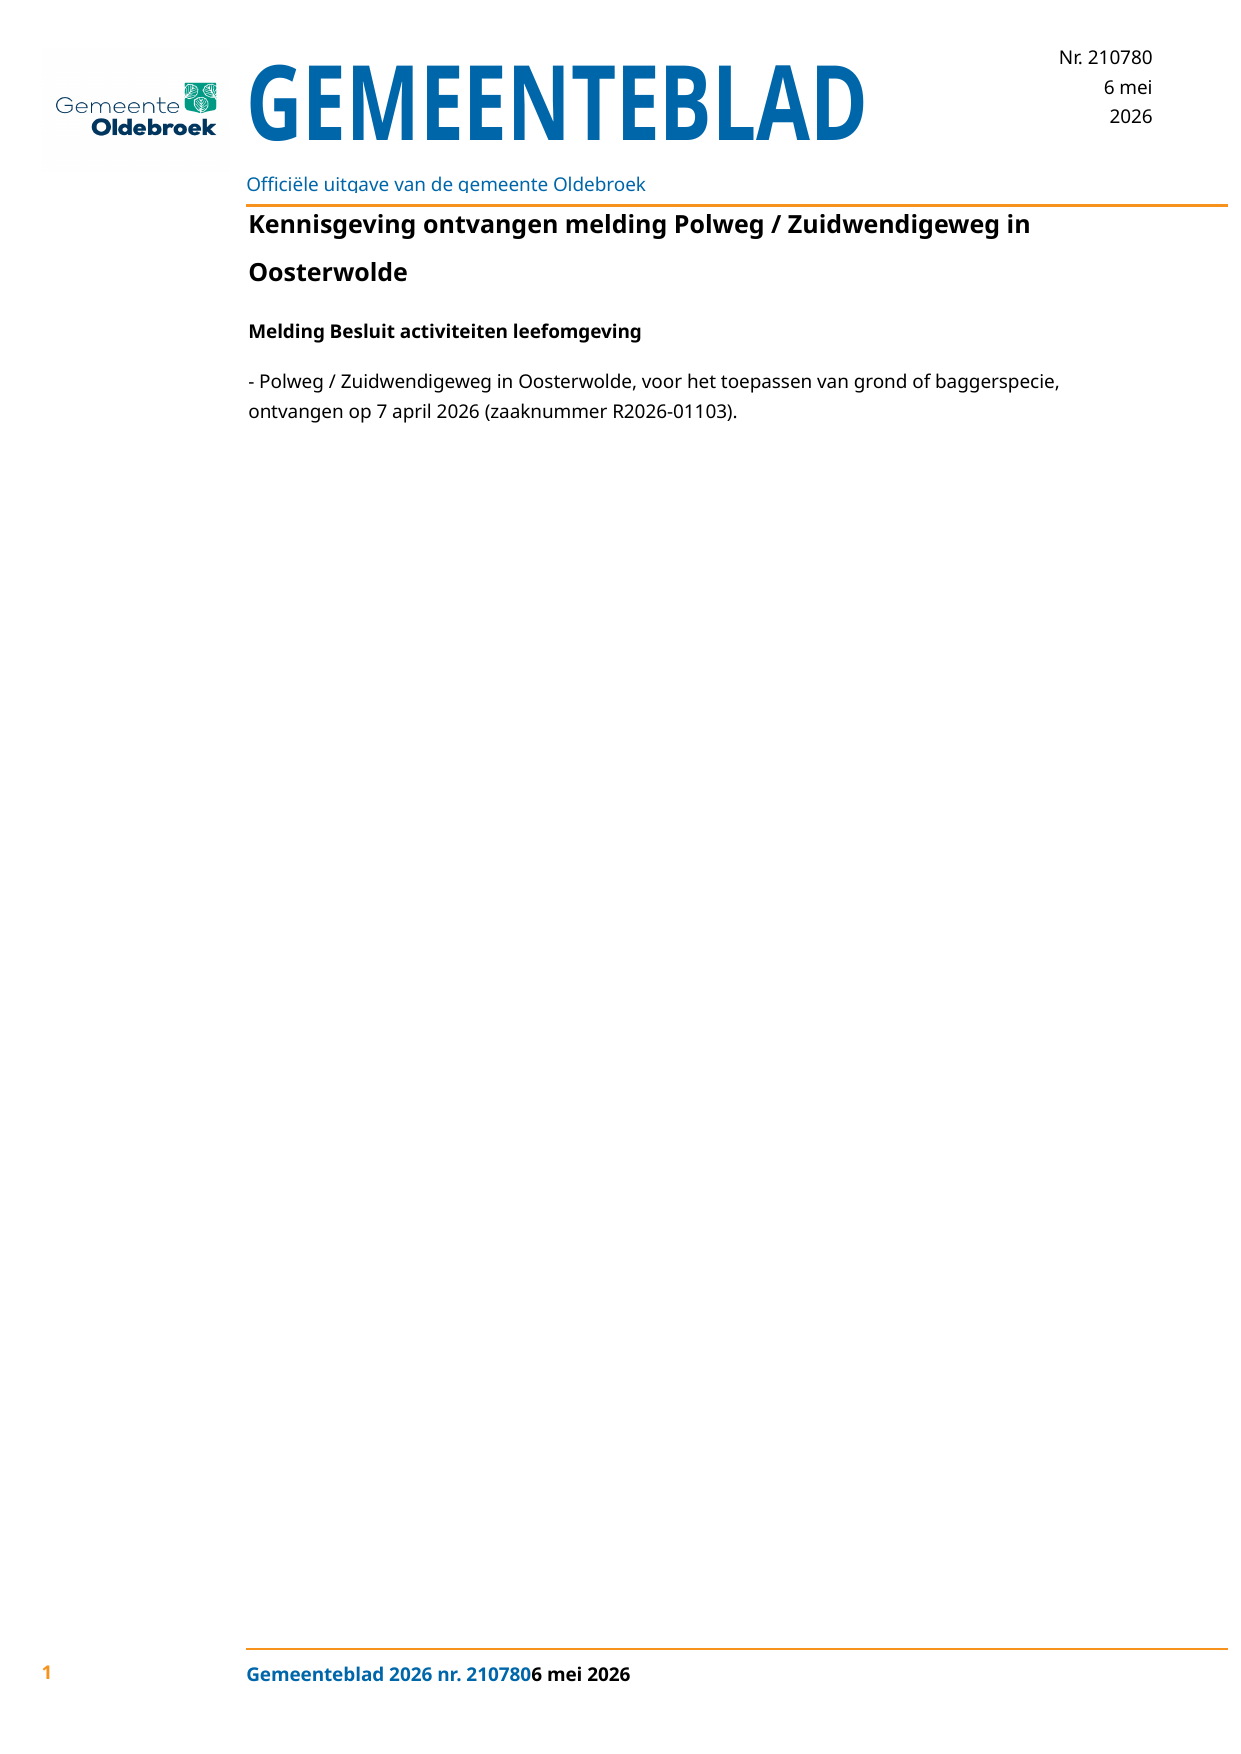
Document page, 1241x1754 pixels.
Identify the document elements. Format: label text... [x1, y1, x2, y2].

text - Polweg / Zuidwendigeweg in Oosterwolde, voor het toepassen van grond of baggerspecie, ontvangen op 7 april 2026 (zaaknummer R2026-01103). [248, 368, 1152, 424]
text Melding Besluit activiteiten leefomgeving [248, 318, 1152, 344]
text Kennisgeving ontvangen melding Polweg / Zuidwendigeweg in Oosterwolde [248, 207, 1152, 288]
picture [41, 47, 231, 172]
